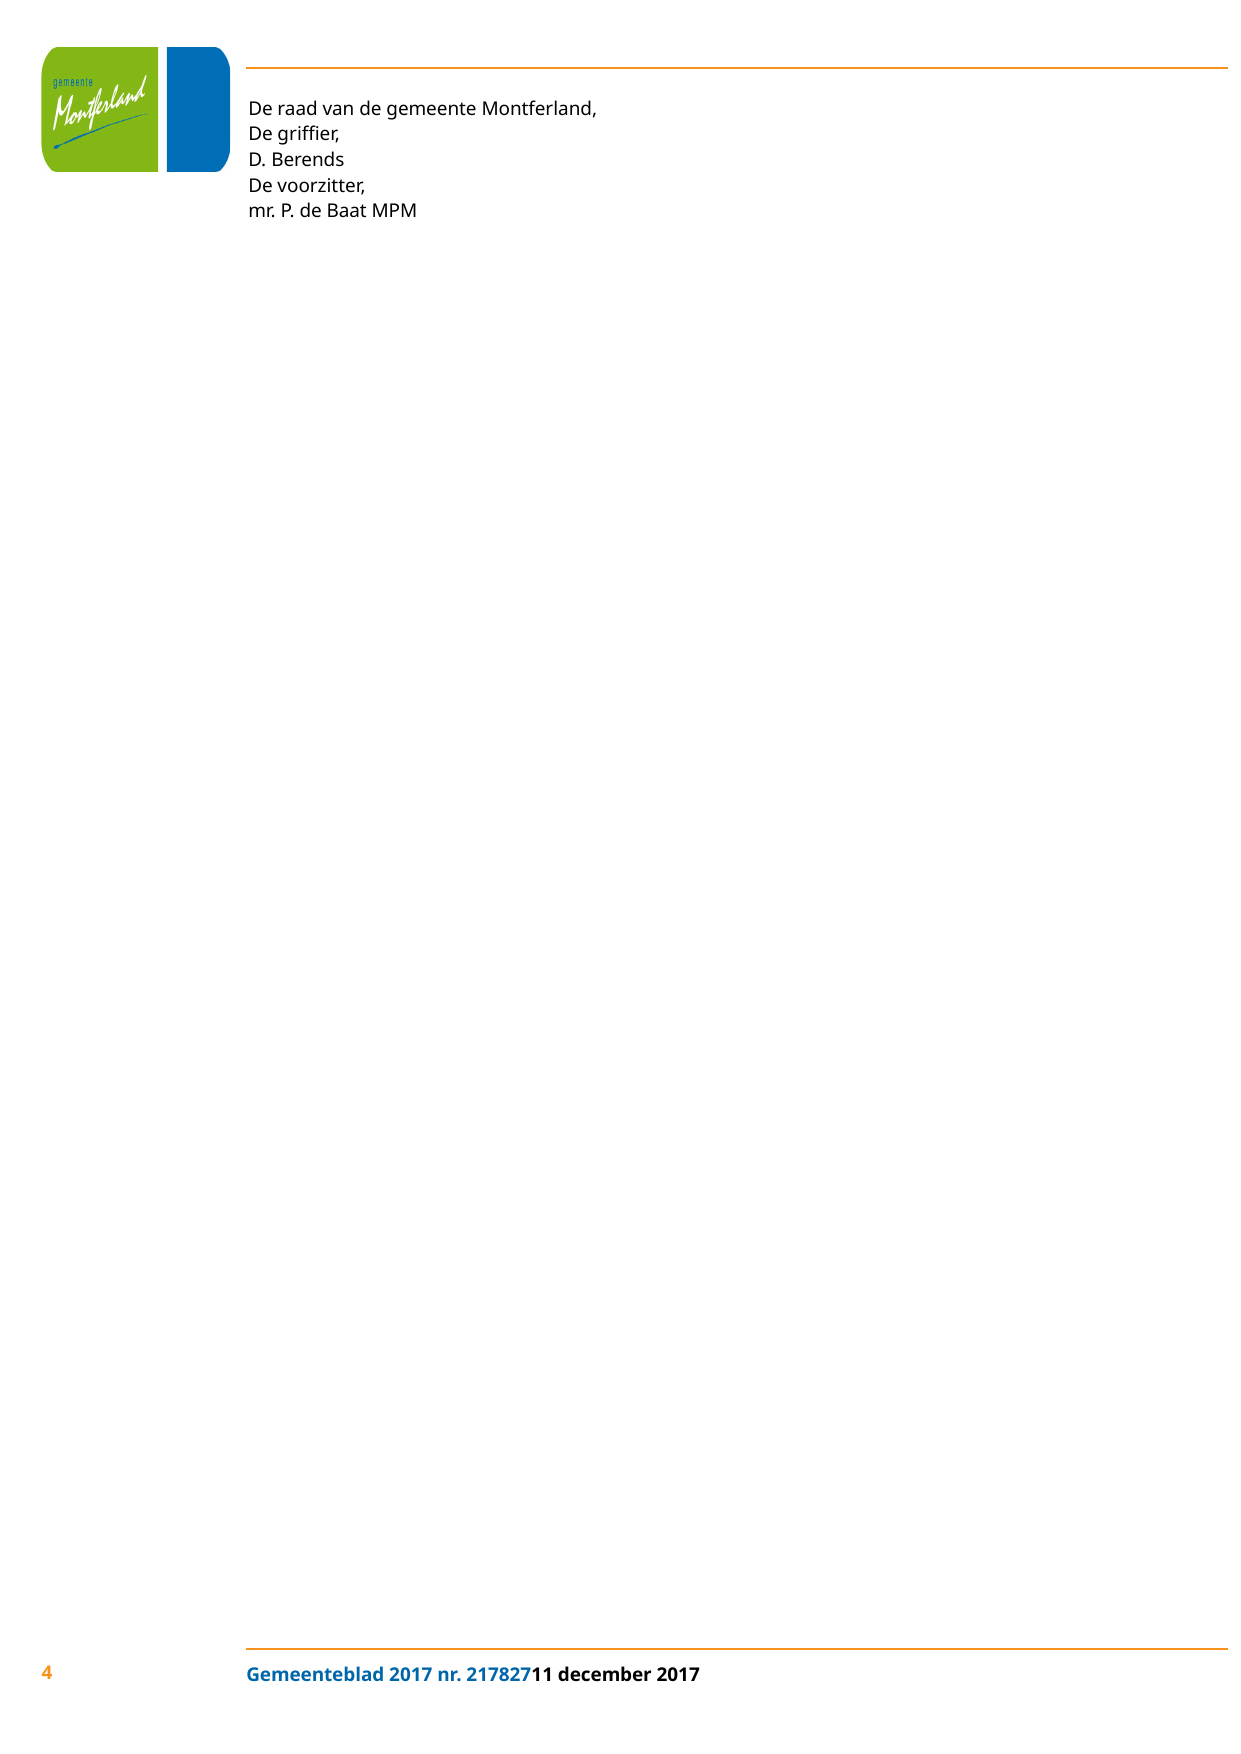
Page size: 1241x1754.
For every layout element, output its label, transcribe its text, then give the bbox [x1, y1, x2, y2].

text De griffier, [248, 121, 1152, 146]
text mr. P. de Baat MPM [248, 198, 1152, 223]
text D. Berends [248, 146, 1152, 172]
text De voorzitter, [248, 172, 1152, 198]
text De raad van de gemeente Montferland, [248, 95, 1152, 121]
picture [41, 47, 231, 172]
